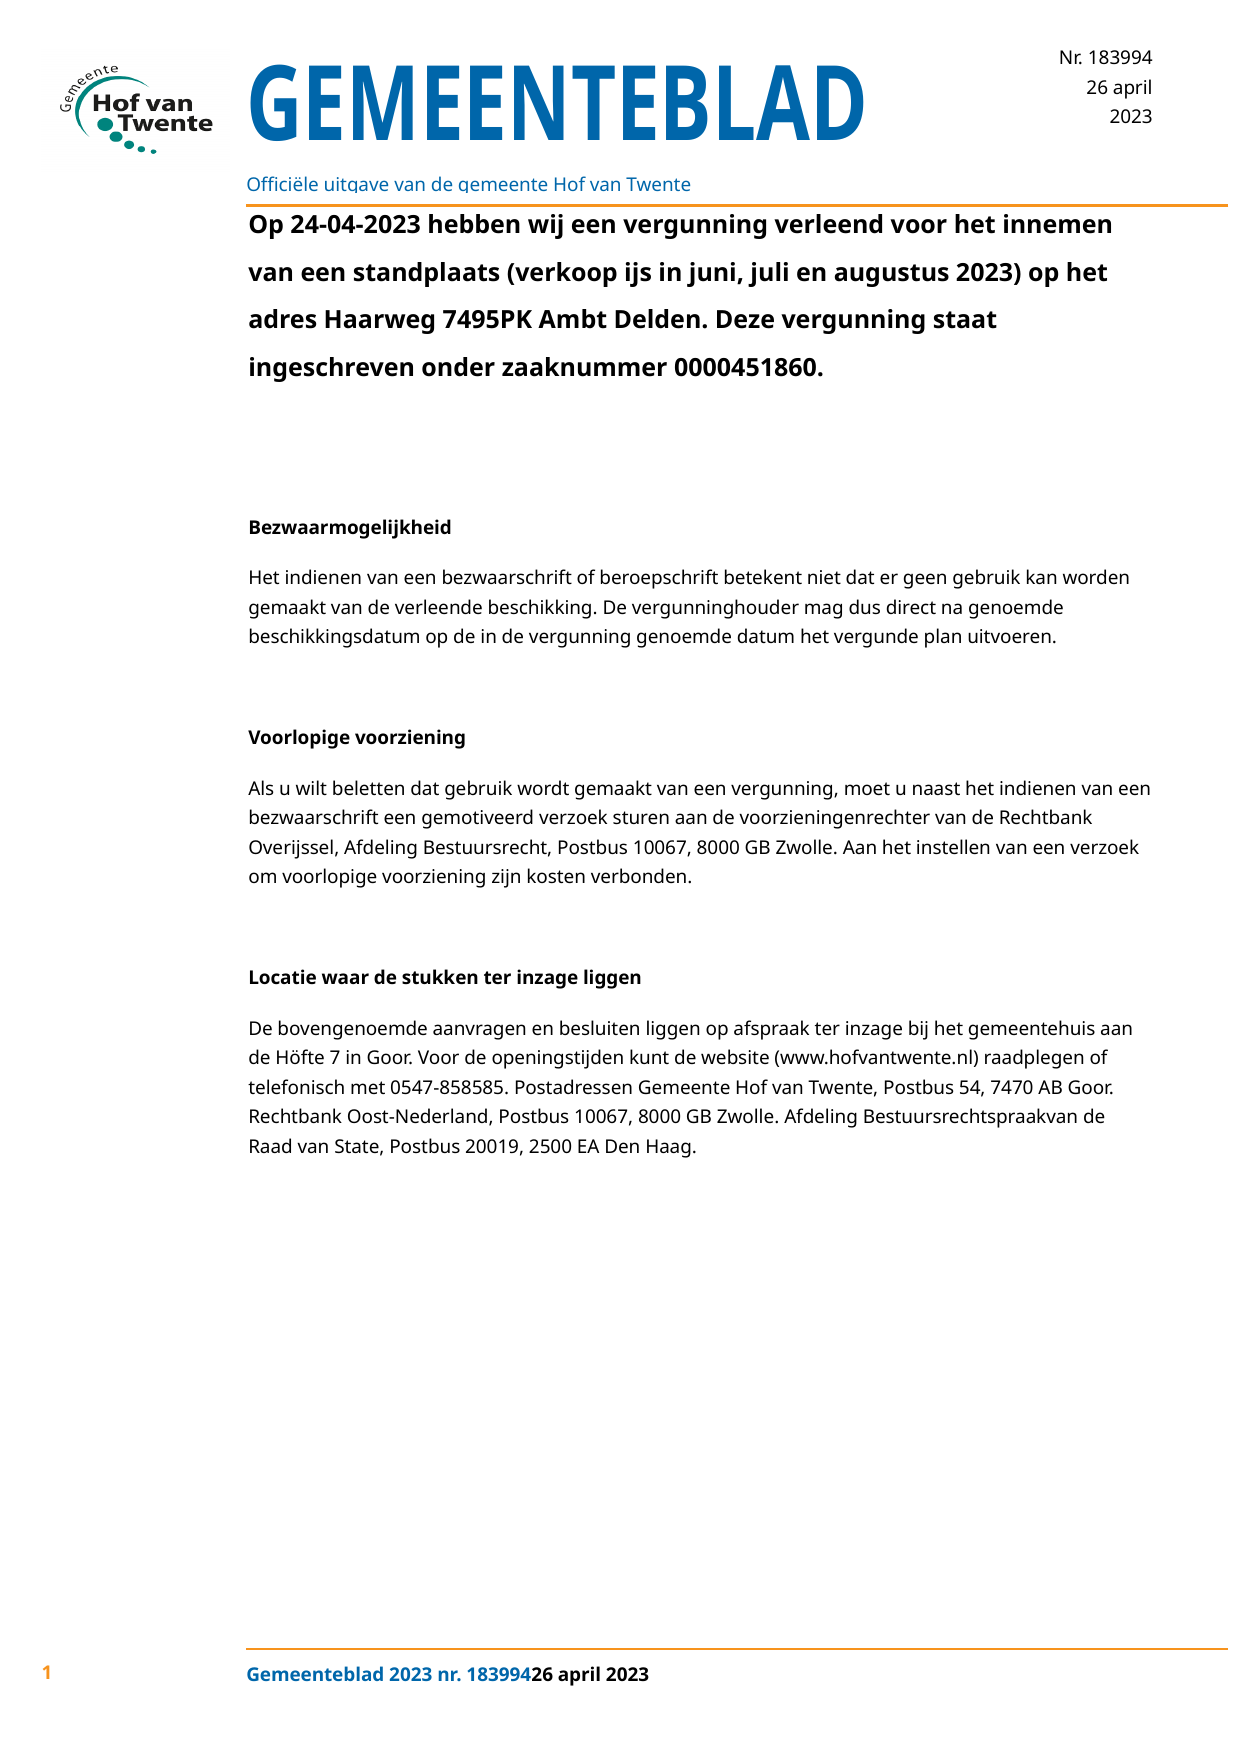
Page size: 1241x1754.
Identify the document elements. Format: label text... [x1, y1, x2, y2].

text Het indienen van een bezwaarschrift of beroepschrift betekent niet dat er geen gebruik kan worden gemaakt van de verleende beschikking. De vergunninghouder mag dus direct na genoemde beschikkingsdatum op de in de vergunning genoemde datum het vergunde plan uitvoeren. [248, 564, 1152, 649]
text Voorlopige voorziening [248, 724, 1152, 750]
text Op 24-04-2023 hebben wij een vergunning verleend voor het innemen van een standplaats (verkoop ijs in juni, juli en augustus 2023) op het adres Haarweg 7495PK Ambt Delden. Deze vergunning staat ingeschreven onder zaaknummer 0000451860. [248, 207, 1152, 384]
text Als u wilt beletten dat gebruik wordt gemaakt van een vergunning, moet u naast het indienen van een bezwaarschrift een gemotiveerd verzoek sturen aan de voorzieningenrechter van de Rechtbank Overijssel, Afdeling Bestuursrecht, Postbus 10067, 8000 GB Zwolle. Aan het instellen van een verzoek om voorlopige voorziening zijn kosten verbonden. [248, 775, 1152, 889]
text Bezwaarmogelijkheid [248, 514, 1152, 540]
text De bovengenoemde aanvragen en besluiten liggen op afspraak ter inzage bij het gemeentehuis aan de Höfte 7 in Goor. Voor de openingstijden kunt de website (www.hofvantwente.nl) raadplegen of telefonisch met 0547-858585. Postadressen Gemeente Hof van Twente, Postbus 54, 7470 AB Goor. Rechtbank Oost-Nederland, Postbus 10067, 8000 GB Zwolle. Afdeling Bestuursrechtspraakvan de Raad van State, Postbus 20019, 2500 EA Den Haag. [248, 1015, 1152, 1159]
picture [41, 47, 231, 172]
text Locatie waar de stukken ter inzage liggen [248, 964, 1152, 990]
